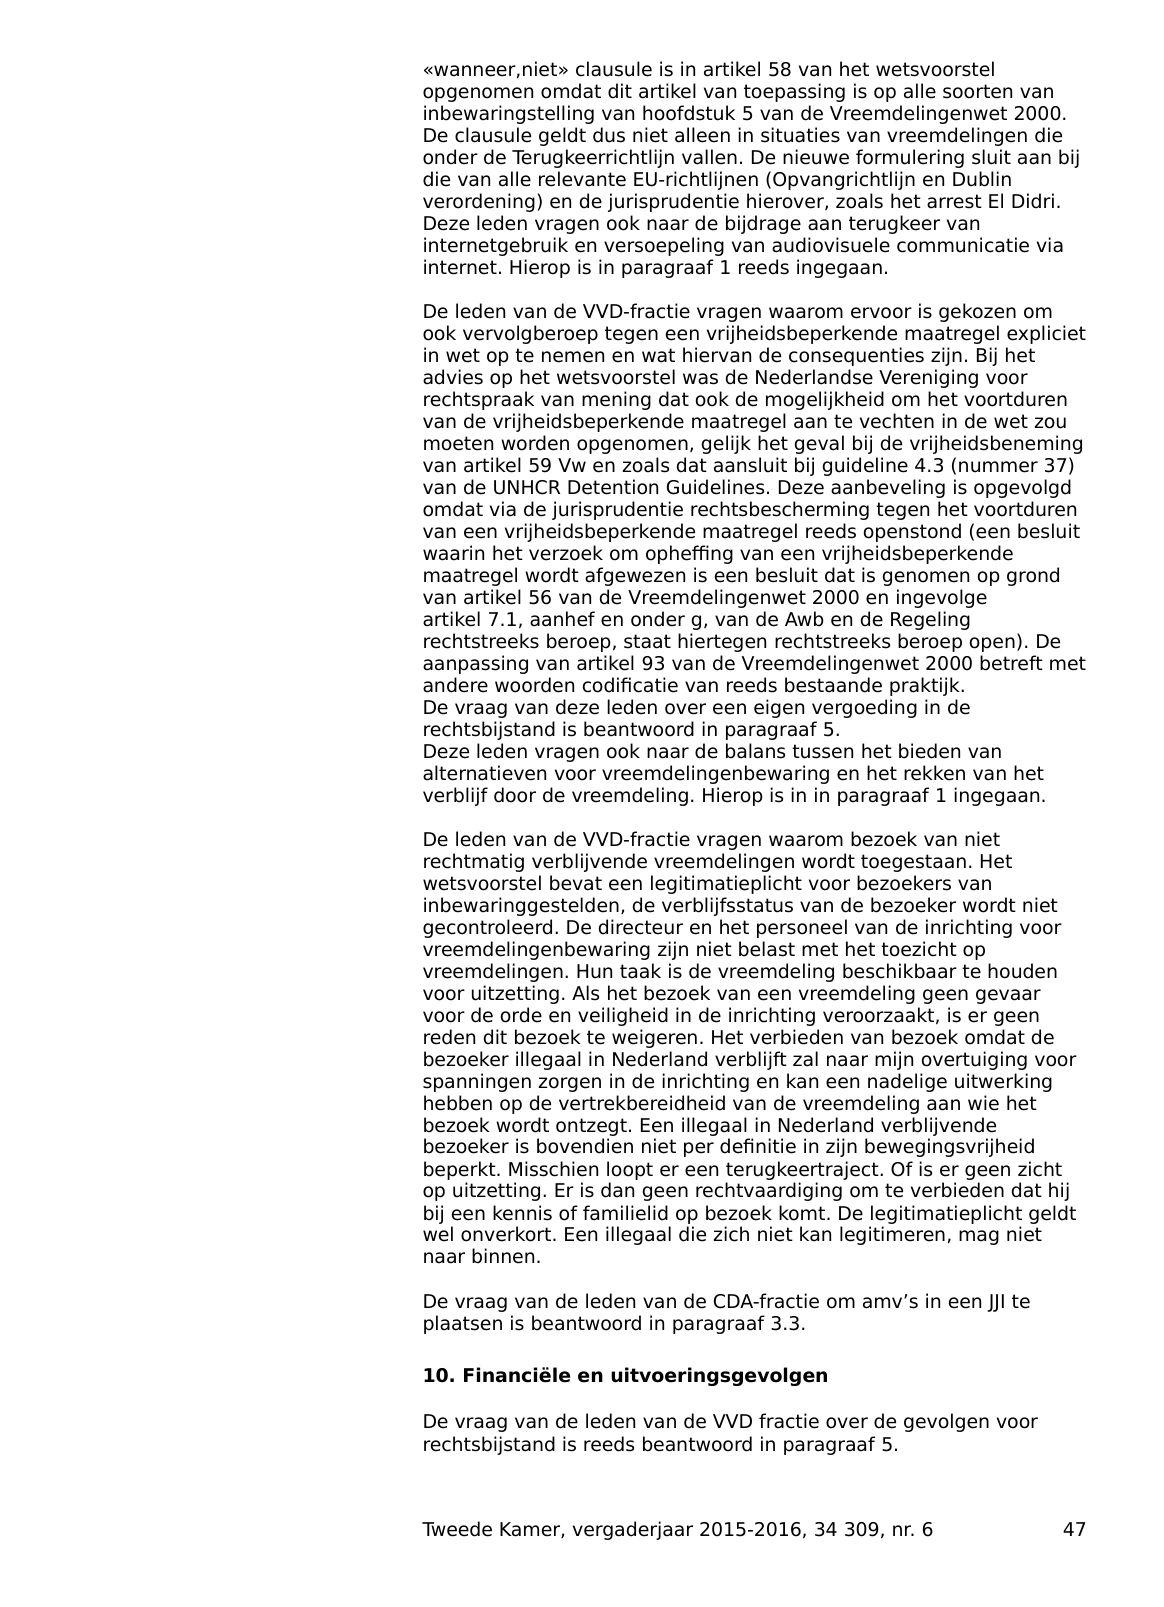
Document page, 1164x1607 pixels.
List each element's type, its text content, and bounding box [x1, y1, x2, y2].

text Deze leden vragen ook naar de balans tussen het bieden van alternatieven voor vreemdelingenbewaring en het rekken van het verblijf door de vreemdeling. Hierop is in in paragraaf 1 ingegaan. [422, 741, 1087, 807]
text De leden van de VVD-fractie vragen waarom ervoor is gekozen om ook vervolgberoep tegen een vrijheidsbeperkende maatregel expliciet in wet op te nemen en wat hiervan de consequenties zijn. Bij het advies op het wetsvoorstel was de Nederlandse Vereniging voor rechtspraak van mening dat ook de mogelijkheid om het voortduren van de vrijheidsbeperkende maatregel aan te vechten in de wet zou moeten worden opgenomen, gelijk het geval bij de vrijheidsbeneming van artikel 59 Vw en zoals dat aansluit bij guideline 4.3 (nummer 37) van de UNHCR Detention Guidelines. Deze aanbeveling is opgevolgd omdat via de jurisprudentie rechtsbescherming tegen het voortduren van een vrijheidsbeperkende maatregel reeds openstond (een besluit waarin het verzoek om opheffing van een vrijheidsbeperkende maatregel wordt afgewezen is een besluit dat is genomen op grond van artikel 56 van de Vreemdelingenwet 2000 en ingevolge artikel 7.1, aanhef en onder g, van de Awb en de Regeling rechtstreeks beroep, staat hiertegen rechtstreeks beroep open). De aanpassing van artikel 93 van de Vreemdelingenwet 2000 betreft met andere woorden codificatie van reeds bestaande praktijk. [422, 301, 1087, 697]
text De vraag van de leden van de CDA-fractie om amv’s in een JJI te plaatsen is beantwoord in paragraaf 3.3. [422, 1291, 1087, 1334]
text De vraag van de leden van de VVD fractie over de gevolgen voor rechtsbijstand is reeds beantwoord in paragraaf 5. [422, 1411, 1087, 1455]
text De vraag van deze leden over een eigen vergoeding in de rechtsbijstand is beantwoord in paragraaf 5. [422, 697, 1087, 741]
text Deze leden vragen ook naar de bijdrage aan terugkeer van internetgebruik en versoepeling van audiovisuele communicatie via internet. Hierop is in paragraaf 1 reeds ingegaan. [422, 213, 1087, 279]
text «wanneer,niet» clausule is in artikel 58 van het wetsvoorstel opgenomen omdat dit artikel van toepassing is op alle soorten van inbewaringstelling van hoofdstuk 5 van de Vreemdelingenwet 2000. De clausule geldt dus niet alleen in situaties van vreemdelingen die onder de Terugkeerrichtlijn vallen. De nieuwe formulering sluit aan bij die van alle relevante EU-richtlijnen (Opvangrichtlijn en Dublin verordening) en de jurisprudentie hierover, zoals het arrest El Didri. [422, 59, 1087, 213]
text De leden van de VVD-fractie vragen waarom bezoek van niet rechtmatig verblijvende vreemdelingen wordt toegestaan. Het wetsvoorstel bevat een legitimatieplicht voor bezoekers van inbewaringgestelden, de verblijfsstatus van de bezoeker wordt niet gecontroleerd. De directeur en het personeel van de inrichting voor vreemdelingenbewaring zijn niet belast met het toezicht op vreemdelingen. Hun taak is de vreemdeling beschikbaar te houden voor uitzetting. Als het bezoek van een vreemdeling geen gevaar voor de orde en veiligheid in de inrichting veroorzaakt, is er geen reden dit bezoek te weigeren. Het verbieden van bezoek omdat de bezoeker illegaal in Nederland verblijft zal naar mijn overtuiging voor spanningen zorgen in de inrichting en kan een nadelige uitwerking hebben op de vertrekbereidheid van de vreemdeling aan wie het bezoek wordt ontzegt. Een illegaal in Nederland verblijvende bezoeker is bovendien niet per definitie in zijn bewegingsvrijheid beperkt. Misschien loopt er een terugkeertraject. Of is er geen zicht op uitzetting. Er is dan geen rechtvaardiging om te verbieden dat hij bij een kennis of familielid op bezoek komt. De legitimatieplicht geldt wel onverkort. Een illegaal die zich niet kan legitimeren, mag niet naar binnen. [422, 829, 1087, 1268]
subtitle 10. Financiële en uitvoeringsgevolgen [422, 1364, 1087, 1386]
